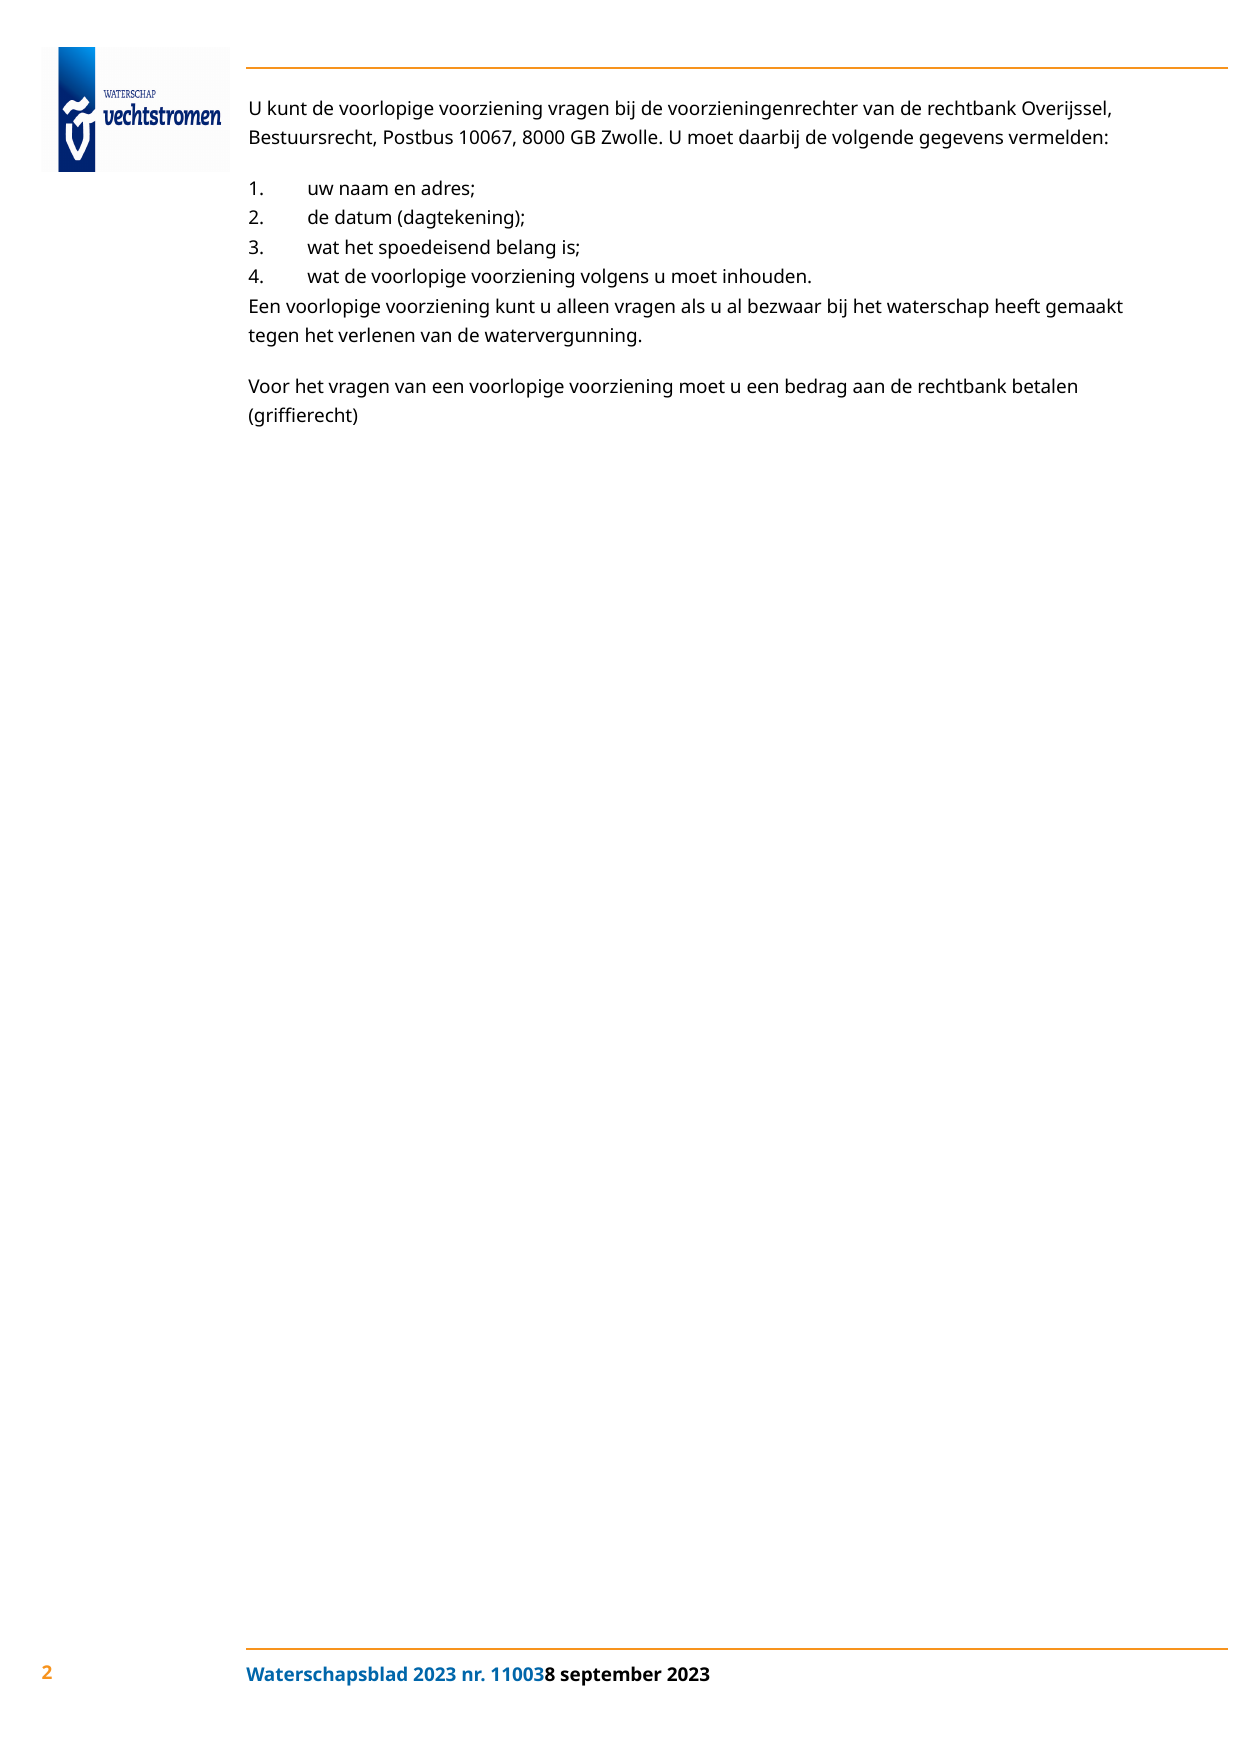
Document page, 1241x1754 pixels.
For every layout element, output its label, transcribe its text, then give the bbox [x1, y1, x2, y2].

text Een voorlopige voorziening kunt u alleen vragen als u al bezwaar bij het waterschap heeft gemaakt tegen het verlenen van de watervergunning. [248, 293, 1152, 348]
picture [41, 47, 231, 172]
text Voor het vragen van een voorlopige voorziening moet u een bedrag aan de rechtbank betalen (griffierecht) [248, 373, 1152, 428]
list de datum (dagtekening); [248, 204, 1152, 230]
list wat het spoedeisend belang is; [248, 234, 1152, 260]
list uw naam en adres; [248, 175, 1152, 201]
text U kunt de voorlopige voorziening vragen bij de voorzieningenrechter van de rechtbank Overijssel, Bestuursrecht, Postbus 10067, 8000 GB Zwolle. U moet daarbij de volgende gegevens vermelden: [248, 95, 1152, 150]
list wat de voorlopige voorziening volgens u moet inhouden. [248, 263, 1152, 289]
